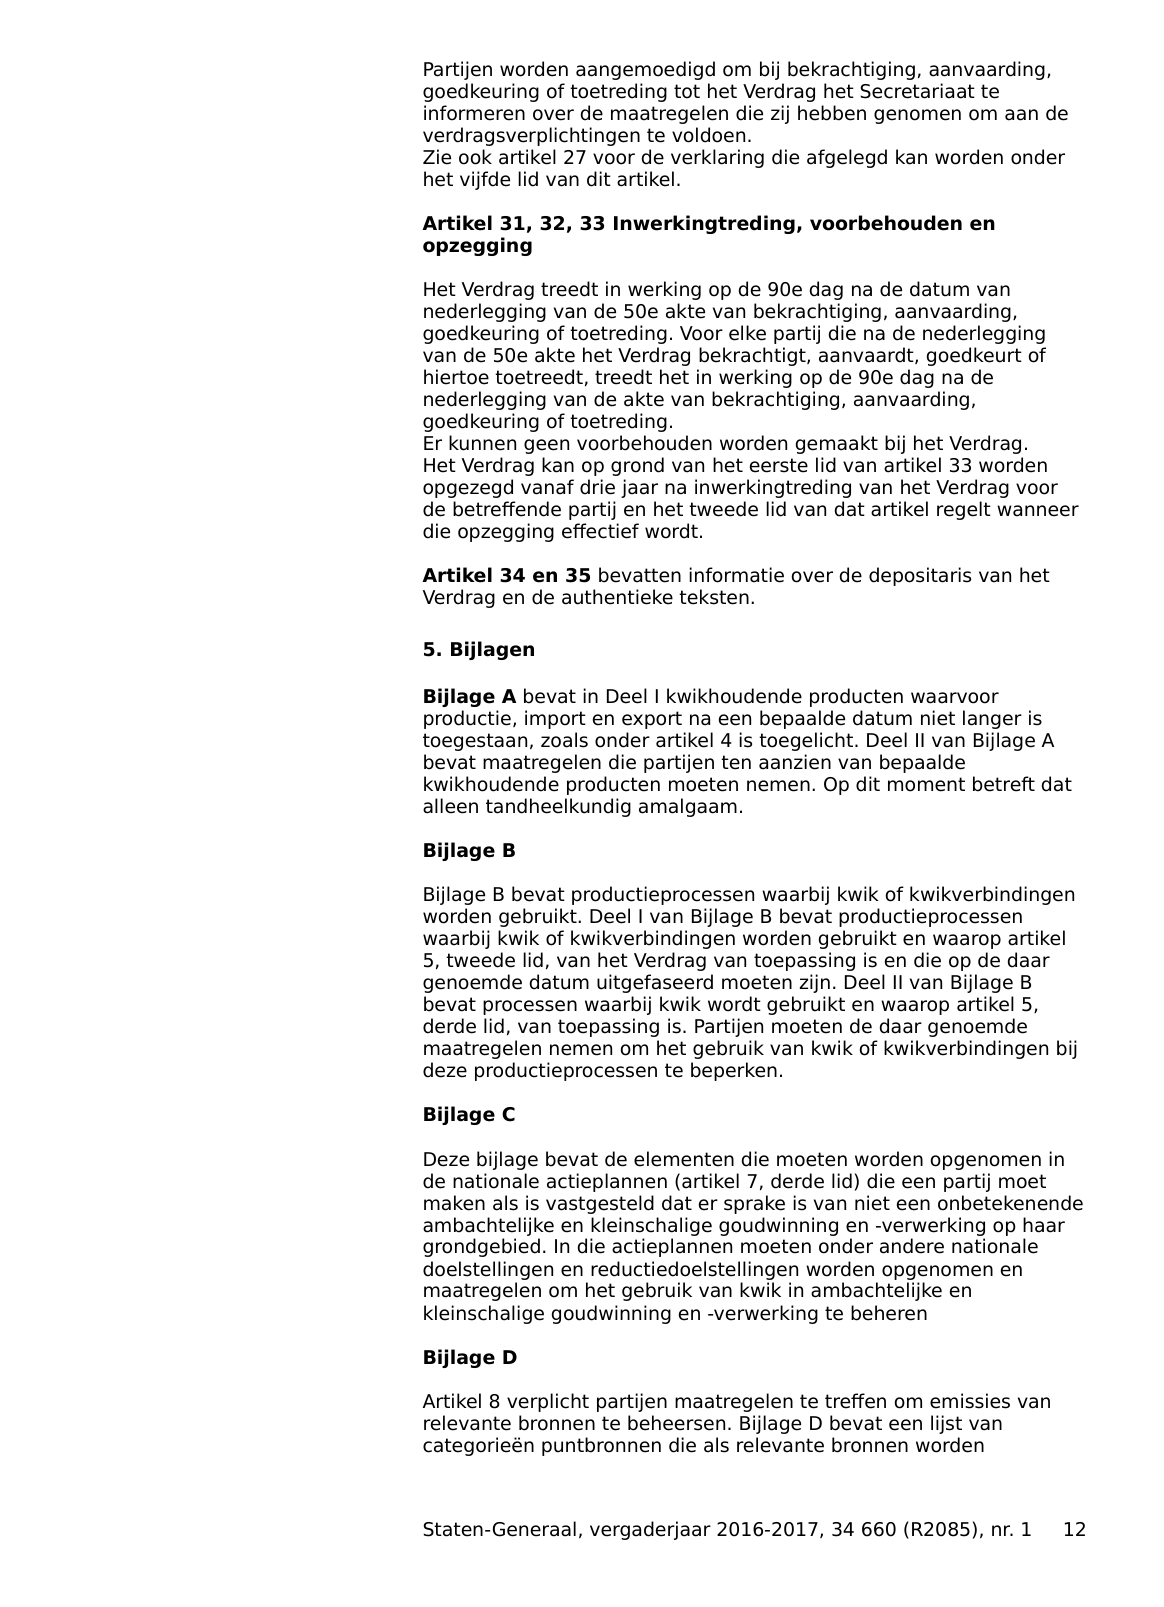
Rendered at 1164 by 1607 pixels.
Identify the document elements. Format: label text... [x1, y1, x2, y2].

text Het Verdrag kan op grond van het eerste lid van artikel 33 worden opgezegd vanaf drie jaar na inwerkingtreding van het Verdrag voor de betreffende partij en het tweede lid van dat artikel regelt wanneer die opzegging effectief wordt. [422, 455, 1087, 543]
text Deze bijlage bevat de elementen die moeten worden opgenomen in de nationale actieplannen (artikel 7, derde lid) die een partij moet maken als is vastgesteld dat er sprake is van niet een onbetekenende ambachtelijke en kleinschalige goudwinning en -verwerking op haar grondgebied. In die actieplannen moeten onder andere nationale doelstellingen en reductiedoelstellingen worden opgenomen en maatregelen om het gebruik van kwik in ambachtelijke en kleinschalige goudwinning en -verwerking te beheren [422, 1148, 1087, 1324]
text Zie ook artikel 27 voor de verklaring die afgelegd kan worden onder het vijfde lid van dit artikel. [422, 147, 1087, 191]
text Artikel 34 en 35 bevatten informatie over de depositaris van het Verdrag en de authentieke teksten. [422, 565, 1087, 609]
subtitle 5. Bijlagen [422, 639, 1087, 661]
text Partijen worden aangemoedigd om bij bekrachtiging, aanvaarding, goedkeuring of toetreding tot het Verdrag het Secretariaat te informeren over de maatregelen die zij hebben genomen om aan de verdragsverplichtingen te voldoen. [422, 59, 1087, 147]
text Er kunnen geen voorbehouden worden gemaakt bij het Verdrag. [422, 433, 1087, 455]
text Artikel 8 verplicht partijen maatregelen te treffen om emissies van relevante bronnen te beheersen. Bijlage D bevat een lijst van categorieën puntbronnen die als relevante bronnen worden [422, 1391, 1087, 1457]
subtitle Bijlage D [422, 1347, 1087, 1368]
text Bijlage B bevat productieprocessen waarbij kwik of kwikverbindingen worden gebruikt. Deel I van Bijlage B bevat productieprocessen waarbij kwik of kwikverbindingen worden gebruikt en waarop artikel 5, tweede lid, van het Verdrag van toepassing is en die op de daar genoemde datum uitgefaseerd moeten zijn. Deel II van Bijlage B bevat processen waarbij kwik wordt gebruikt en waarop artikel 5, derde lid, van toepassing is. Partijen moeten de daar genoemde maatregelen nemen om het gebruik van kwik of kwikverbindingen bij deze productieprocessen te beperken. [422, 884, 1087, 1082]
subtitle Artikel 31, 32, 33 Inwerkingtreding, voorbehouden en opzegging [422, 213, 1087, 257]
subtitle Bijlage B [422, 840, 1087, 862]
text Bijlage A bevat in Deel I kwikhoudende producten waarvoor productie, import en export na een bepaalde datum niet langer is toegestaan, zoals onder artikel 4 is toegelicht. Deel II van Bijlage A bevat maatregelen die partijen ten aanzien van bepaalde kwikhoudende producten moeten nemen. Op dit moment betreft dat alleen tandheelkundig amalgaam. [422, 686, 1087, 818]
text Het Verdrag treedt in werking op de 90e dag na de datum van nederlegging van de 50e akte van bekrachtiging, aanvaarding, goedkeuring of toetreding. Voor elke partij die na de nederlegging van de 50e akte het Verdrag bekrachtigt, aanvaardt, goedkeurt of hiertoe toetreedt, treedt het in werking op de 90e dag na de nederlegging van de akte van bekrachtiging, aanvaarding, goedkeuring of toetreding. [422, 279, 1087, 433]
subtitle Bijlage C [422, 1104, 1087, 1126]
